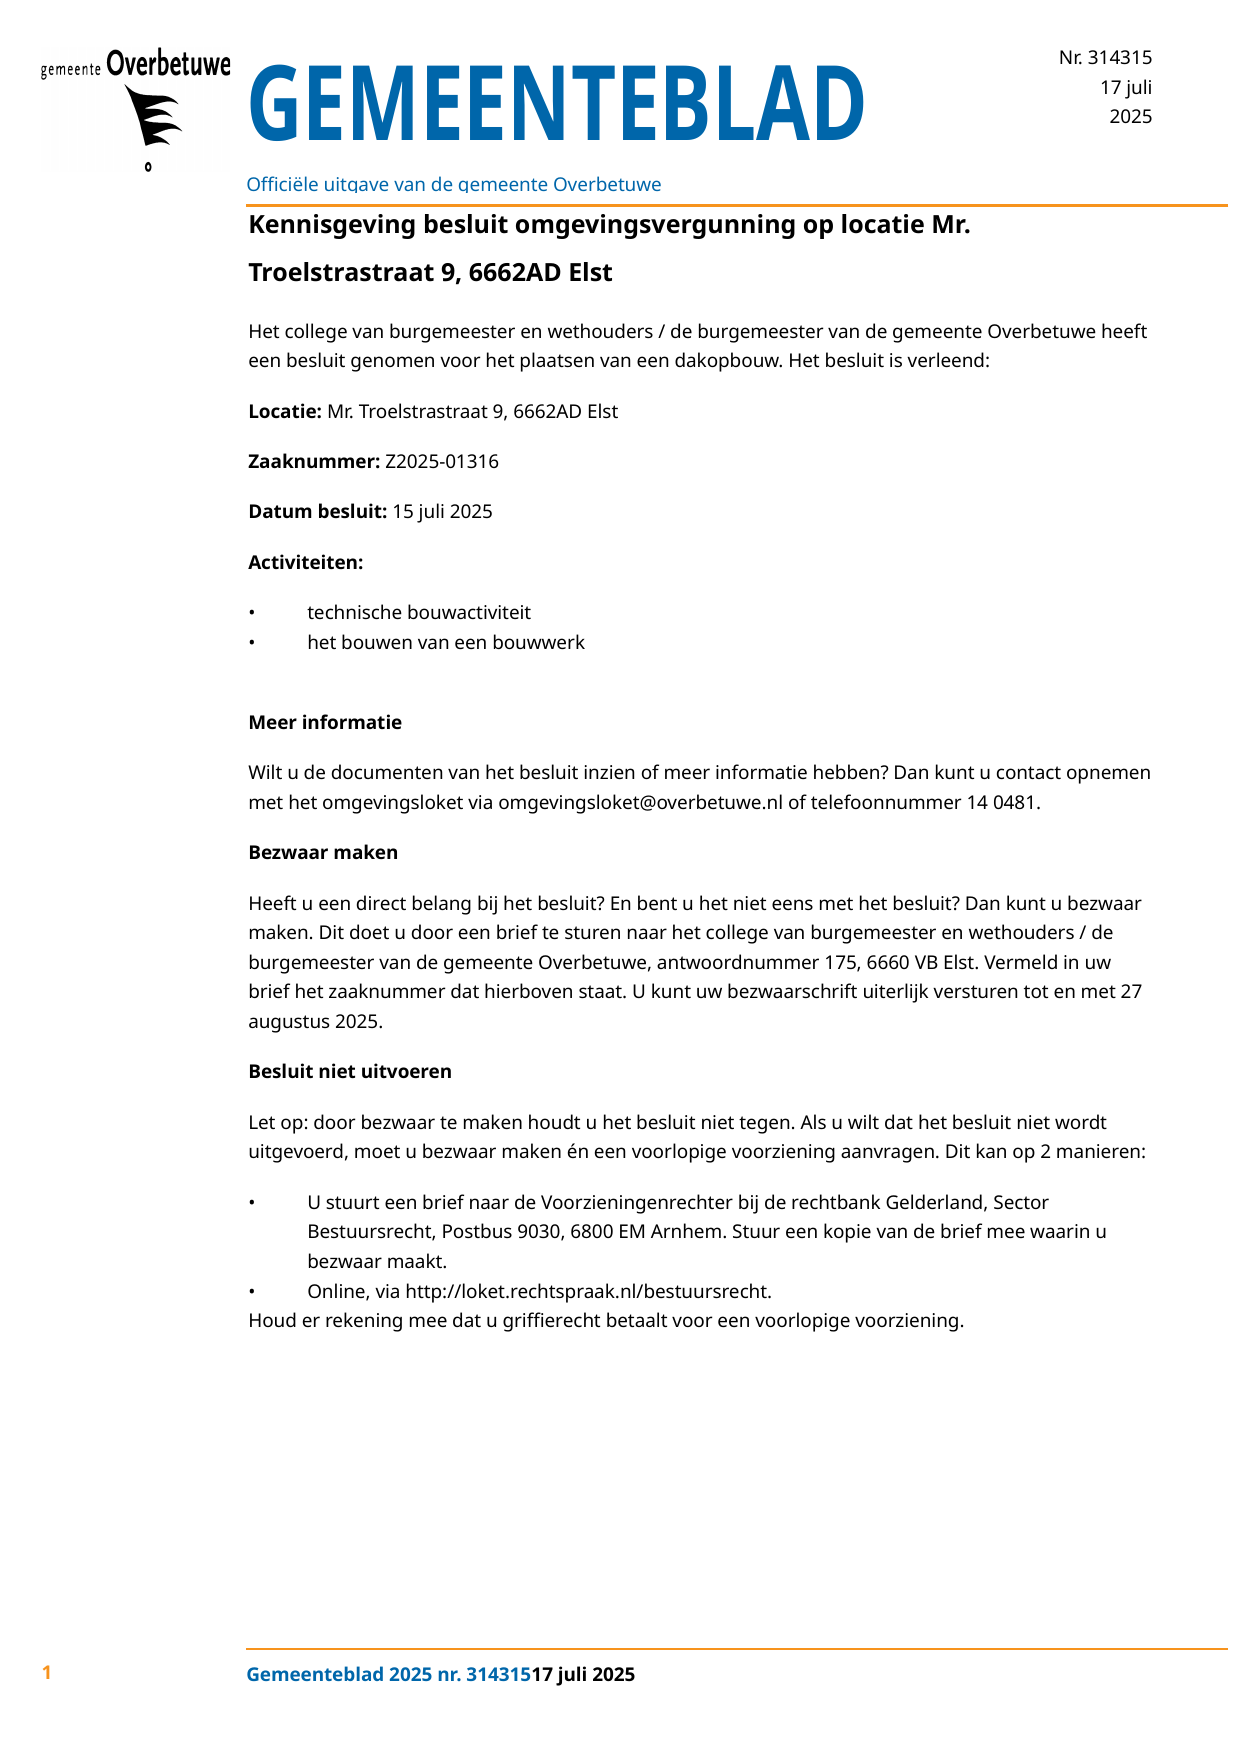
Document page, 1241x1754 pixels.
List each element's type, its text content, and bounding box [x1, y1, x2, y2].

picture [41, 47, 231, 172]
list Online, via http://loket.rechtspraak.nl/bestuursrecht. [248, 1278, 1152, 1304]
text Zaaknummer: Z2025-01316 [248, 448, 1152, 474]
text Let op: door bezwaar te maken houdt u het besluit niet tegen. Als u wilt dat het besluit niet wordt uitgevoerd, moet u bezwaar maken én een voorlopige voorziening aanvragen. Dit kan op 2 manieren: [248, 1109, 1152, 1164]
text Het college van burgemeester en wethouders / de burgemeester van de gemeente Overbetuwe heeft een besluit genomen voor het plaatsen van een dakopbouw. Het besluit is verleend: [248, 318, 1152, 373]
text Wilt u de documenten van het besluit inzien of meer informatie hebben? Dan kunt u contact opnemen met het omgevingsloket via omgevingsloket@overbetuwe.nl of telefoonnummer 14 0481. [248, 759, 1152, 815]
text Locatie: Mr. Troelstrastraat 9, 6662AD Elst [248, 398, 1152, 424]
list technische bouwactiviteit [248, 599, 1152, 625]
text Bezwaar maken [248, 839, 1152, 865]
text Heeft u een direct belang bij het besluit? En bent u het niet eens met het besluit? Dan kunt u bezwaar maken. Dit doet u door een brief te sturen naar het college van burgemeester en wethouders / de burgemeester van de gemeente Overbetuwe, antwoordnummer 175, 6660 VB Elst. Vermeld in uw brief het zaaknummer dat hierboven staat. U kunt uw bezwaarschrift uiterlijk versturen tot en met 27 augustus 2025. [248, 890, 1152, 1034]
text Besluit niet uitvoeren [248, 1059, 1152, 1084]
text Datum besluit: 15 juli 2025 [248, 499, 1152, 524]
text Activiteiten: [248, 549, 1152, 575]
text Houd er rekening mee dat u griffierecht betaalt voor een voorlopige voorziening. [248, 1307, 1152, 1333]
text Meer informatie [248, 709, 1152, 735]
text Kennisgeving besluit omgevingsvergunning op locatie Mr. Troelstrastraat 9, 6662AD Elst [248, 207, 1152, 288]
list het bouwen van een bouwwerk [248, 629, 1152, 655]
list U stuurt een brief naar de Voorzieningenrechter bij de rechtbank Gelderland, Sector Bestuursrecht, Postbus 9030, 6800 EM Arnhem. Stuur een kopie van de brief mee waarin u bezwaar maakt. [248, 1189, 1152, 1274]
